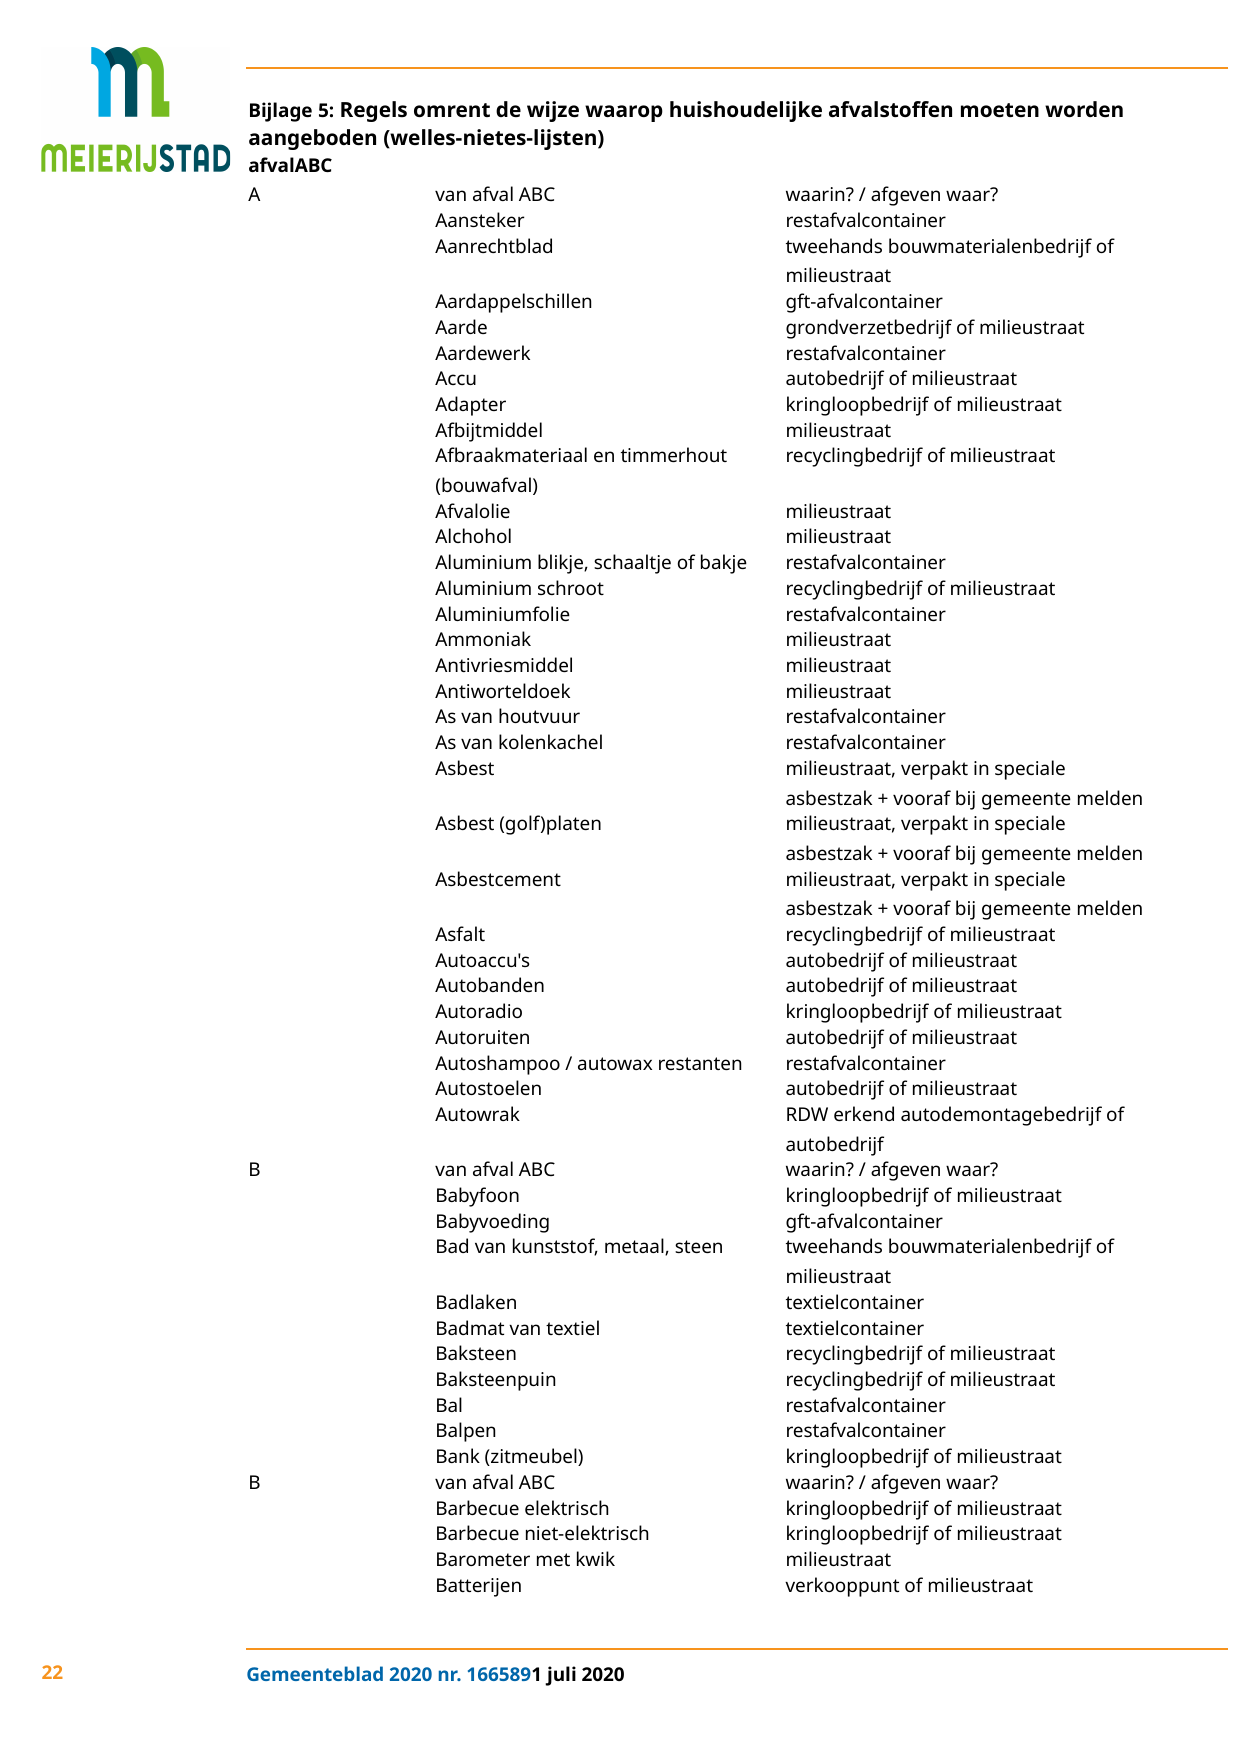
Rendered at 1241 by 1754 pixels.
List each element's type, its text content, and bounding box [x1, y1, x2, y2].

table_cell Aluminiumfolie [435, 601, 785, 627]
table_cell Barbecue niet-elektrisch [435, 1521, 785, 1546]
table_cell Autoaccu's [435, 947, 785, 973]
table_cell Badmat van textiel [435, 1315, 785, 1341]
table_cell Aansteker [435, 207, 785, 233]
table_cell recyclingbedrijf of milieustraat [785, 921, 1152, 947]
table_cell Antivriesmiddel [435, 652, 785, 678]
table_cell Afbraakmateriaal en timmerhout (bouwafval) [435, 443, 785, 498]
table_cell [248, 730, 435, 755]
table_cell waarin? / afgeven waar? [785, 1469, 1152, 1495]
table_cell [248, 391, 435, 417]
table_cell kringloopbedrijf of milieustraat [785, 998, 1152, 1024]
table_cell [248, 1234, 435, 1289]
table_cell autobedrijf of milieustraat [785, 365, 1152, 391]
table_cell [248, 921, 435, 947]
table_cell [248, 1101, 435, 1157]
table_cell Aanrechtblad [435, 233, 785, 288]
table_cell textielcontainer [785, 1315, 1152, 1341]
table_cell Autoshampoo / autowax restanten [435, 1050, 785, 1076]
table_cell [248, 1444, 435, 1469]
table_header waarin? / afgeven waar? [785, 181, 1152, 207]
table_cell waarin? / afgeven waar? [785, 1157, 1152, 1182]
table_cell Barometer met kwik [435, 1546, 785, 1572]
table_cell gft-afvalcontainer [785, 288, 1152, 314]
table_cell restafvalcontainer [785, 340, 1152, 365]
table_cell Autobanden [435, 973, 785, 998]
table_cell Autowrak [435, 1101, 785, 1157]
picture [41, 47, 231, 172]
table_cell milieustraat [785, 524, 1152, 549]
table_cell [248, 1315, 435, 1341]
table_cell milieustraat [785, 417, 1152, 443]
table_cell [248, 498, 435, 524]
table_cell Ammoniak [435, 627, 785, 652]
table_cell tweehands bouwmaterialenbedrijf of milieustraat [785, 233, 1152, 288]
table_cell Barbecue elektrisch [435, 1495, 785, 1521]
table_cell [248, 1418, 435, 1443]
table_cell [248, 678, 435, 704]
table_cell van afval ABC [435, 1469, 785, 1495]
table_cell Baksteenpuin [435, 1366, 785, 1392]
table_cell [248, 1024, 435, 1050]
table_cell Afvalolie [435, 498, 785, 524]
table_cell recyclingbedrijf of milieustraat [785, 575, 1152, 601]
table_cell [248, 288, 435, 314]
table_cell milieustraat [785, 627, 1152, 652]
table_cell Adapter [435, 391, 785, 417]
table_cell [248, 866, 435, 921]
table_cell [248, 627, 435, 652]
table_cell [248, 1182, 435, 1208]
table_cell [248, 314, 435, 340]
table_cell As van houtvuur [435, 704, 785, 729]
table_cell autobedrijf of milieustraat [785, 947, 1152, 973]
table_cell [248, 1341, 435, 1366]
table_cell milieustraat, verpakt in speciale asbestzak + vooraf bij gemeente melden [785, 866, 1152, 921]
table_cell autobedrijf of milieustraat [785, 1076, 1152, 1101]
table_cell Baksteen [435, 1341, 785, 1366]
table_cell [248, 233, 435, 288]
table_cell [248, 973, 435, 998]
table_cell restafvalcontainer [785, 207, 1152, 233]
table_cell [248, 947, 435, 973]
table_cell [248, 1495, 435, 1521]
table_cell [248, 1546, 435, 1572]
table_cell restafvalcontainer [785, 1050, 1152, 1076]
table_cell [248, 1572, 435, 1598]
table_cell restafvalcontainer [785, 549, 1152, 575]
table_cell [248, 1289, 435, 1315]
table_cell Bal [435, 1392, 785, 1418]
table_cell [248, 1366, 435, 1392]
table_cell Asbest (golf)platen [435, 811, 785, 866]
table_cell [248, 998, 435, 1024]
table_cell kringloopbedrijf of milieustraat [785, 1182, 1152, 1208]
table_cell Babyfoon [435, 1182, 785, 1208]
text afvalABC [248, 152, 1152, 177]
table_header van afval ABC [435, 181, 785, 207]
table_cell Afbijtmiddel [435, 417, 785, 443]
table_cell Aarde [435, 314, 785, 340]
table_cell textielcontainer [785, 1289, 1152, 1315]
table_cell tweehands bouwmaterialenbedrijf of milieustraat [785, 1234, 1152, 1289]
table_cell grondverzetbedrijf of milieustraat [785, 314, 1152, 340]
table_cell milieustraat [785, 652, 1152, 678]
table_cell [248, 1050, 435, 1076]
table_cell [248, 1076, 435, 1101]
table_cell restafvalcontainer [785, 1418, 1152, 1443]
table_cell gft-afvalcontainer [785, 1208, 1152, 1234]
table_cell milieustraat [785, 678, 1152, 704]
table_cell [248, 1208, 435, 1234]
table_cell restafvalcontainer [785, 601, 1152, 627]
table_cell van afval ABC [435, 1157, 785, 1182]
table_cell Aardappelschillen [435, 288, 785, 314]
text Bijlage 5: Regels omrent de wijze waarop huishoudelijke afvalstoffen moeten worden aangeboden (welles-nietes-lijsten) [248, 95, 1152, 152]
table_cell [248, 549, 435, 575]
table_cell milieustraat [785, 1546, 1152, 1572]
table_cell Babyvoeding [435, 1208, 785, 1234]
table_cell Asbestcement [435, 866, 785, 921]
table_cell [248, 207, 435, 233]
table_cell Aluminium schroot [435, 575, 785, 601]
table_cell autobedrijf of milieustraat [785, 1024, 1152, 1050]
table_cell kringloopbedrijf of milieustraat [785, 1495, 1152, 1521]
table_header A [248, 181, 435, 207]
table_cell milieustraat, verpakt in speciale asbestzak + vooraf bij gemeente melden [785, 755, 1152, 811]
table_cell Asfalt [435, 921, 785, 947]
table_cell autobedrijf of milieustraat [785, 973, 1152, 998]
table_cell As van kolenkachel [435, 730, 785, 755]
table_cell Asbest [435, 755, 785, 811]
table_cell [248, 417, 435, 443]
table_cell recyclingbedrijf of milieustraat [785, 1341, 1152, 1366]
table_cell restafvalcontainer [785, 730, 1152, 755]
table_cell Autoruiten [435, 1024, 785, 1050]
table_cell [248, 1521, 435, 1546]
table_cell [248, 443, 435, 498]
table_cell [248, 601, 435, 627]
table_cell Bad van kunststof, metaal, steen [435, 1234, 785, 1289]
table_cell Batterijen [435, 1572, 785, 1598]
table_cell B [248, 1157, 435, 1182]
table_cell Accu [435, 365, 785, 391]
table_cell kringloopbedrijf of milieustraat [785, 1521, 1152, 1546]
table_cell [248, 1392, 435, 1418]
table_cell B [248, 1469, 435, 1495]
table_cell restafvalcontainer [785, 704, 1152, 729]
table_cell Aluminium blikje, schaaltje of bakje [435, 549, 785, 575]
table_cell Autoradio [435, 998, 785, 1024]
table_cell [248, 652, 435, 678]
table_cell Aardewerk [435, 340, 785, 365]
table_cell Badlaken [435, 1289, 785, 1315]
table_cell Bank (zitmeubel) [435, 1444, 785, 1469]
table_cell milieustraat, verpakt in speciale asbestzak + vooraf bij gemeente melden [785, 811, 1152, 866]
table_cell recyclingbedrijf of milieustraat [785, 1366, 1152, 1392]
table_cell restafvalcontainer [785, 1392, 1152, 1418]
table_cell Autostoelen [435, 1076, 785, 1101]
table_cell verkooppunt of milieustraat [785, 1572, 1152, 1598]
table_cell recyclingbedrijf of milieustraat [785, 443, 1152, 498]
table_cell [248, 524, 435, 549]
table_cell kringloopbedrijf of milieustraat [785, 391, 1152, 417]
table_cell [248, 340, 435, 365]
table_cell [248, 575, 435, 601]
table_cell kringloopbedrijf of milieustraat [785, 1444, 1152, 1469]
table_cell RDW erkend autodemontagebedrijf of autobedrijf [785, 1101, 1152, 1157]
table_cell [248, 704, 435, 729]
table_cell Balpen [435, 1418, 785, 1443]
table_cell milieustraat [785, 498, 1152, 524]
table_cell Alchohol [435, 524, 785, 549]
table_cell [248, 755, 435, 811]
table_cell Antiworteldoek [435, 678, 785, 704]
table_cell [248, 365, 435, 391]
table_cell [248, 811, 435, 866]
